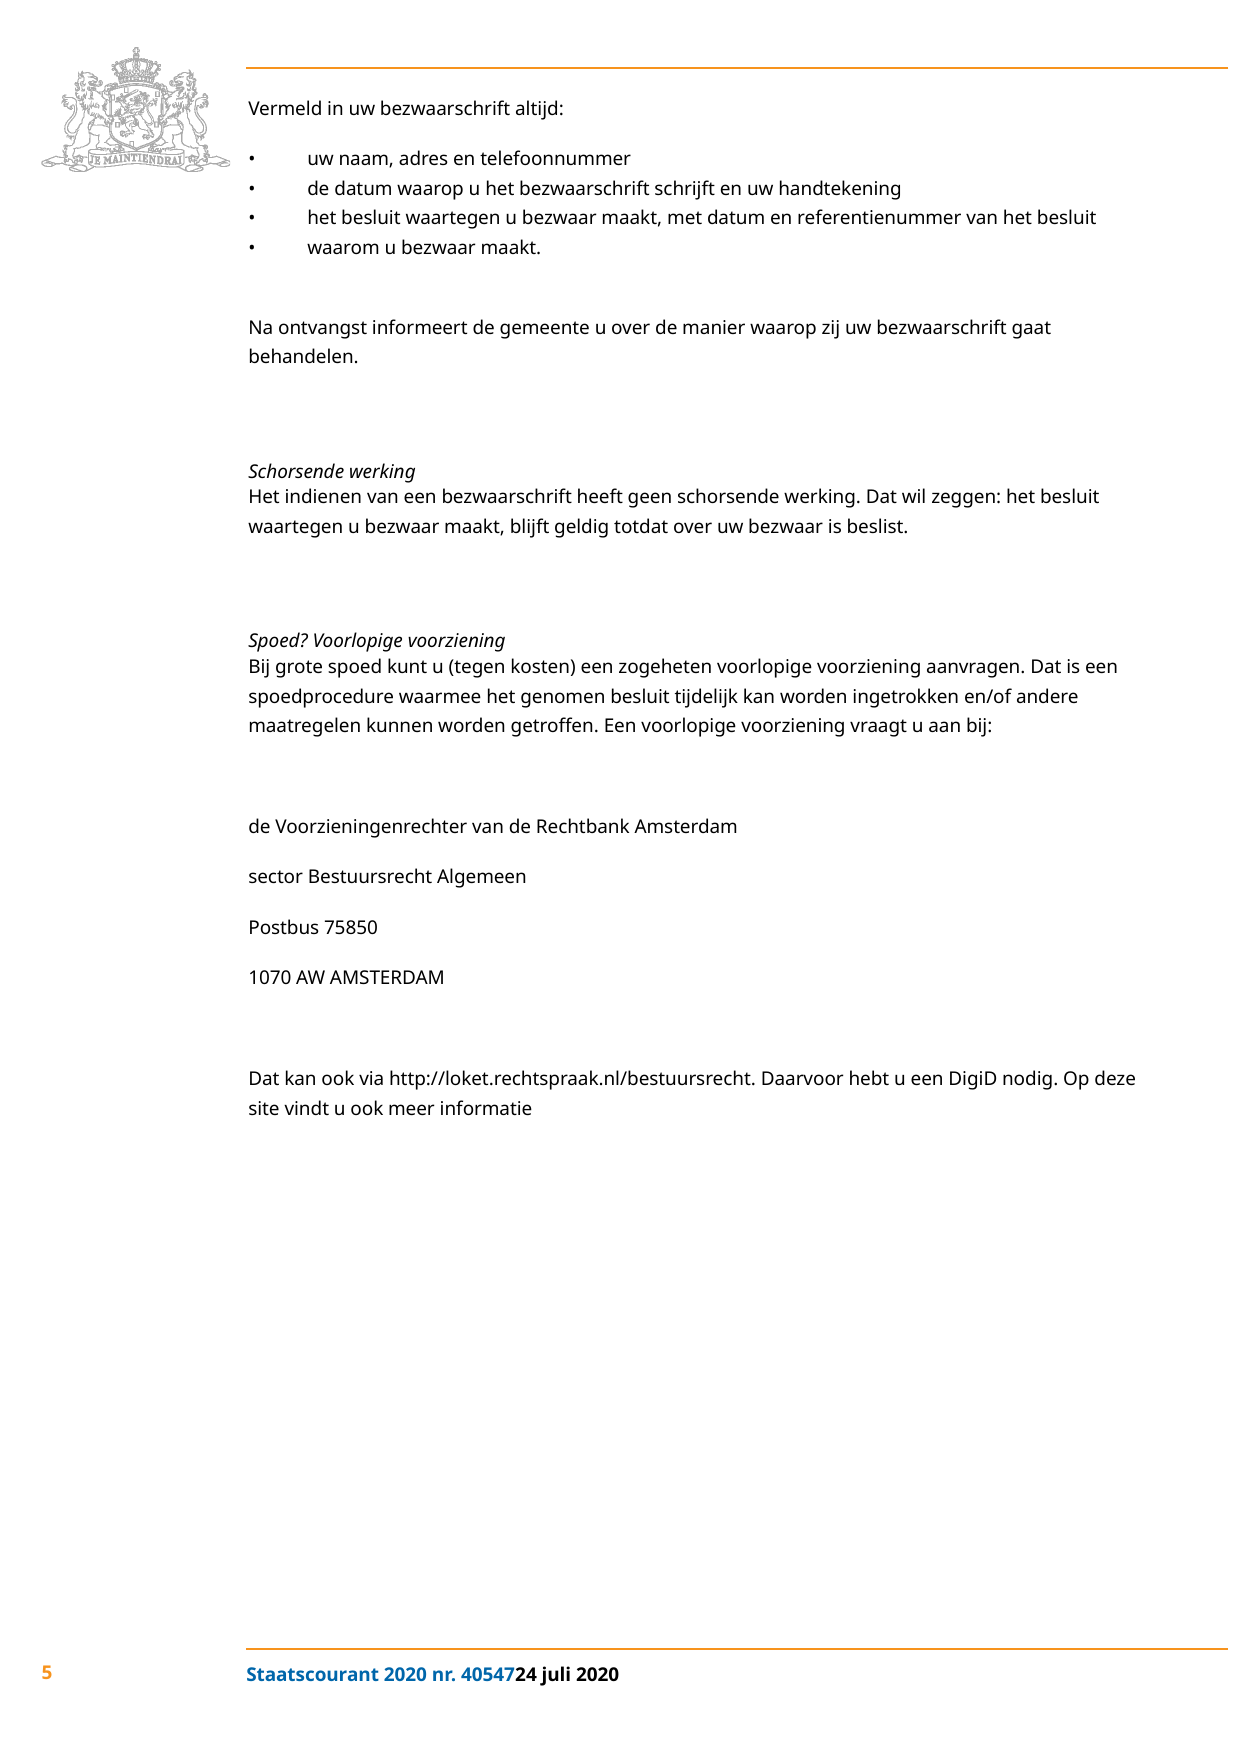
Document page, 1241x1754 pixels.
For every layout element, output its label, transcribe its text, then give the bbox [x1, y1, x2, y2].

text Postbus 75850 [248, 914, 1152, 940]
text sector Bestuursrecht Algemeen [248, 864, 1152, 889]
text Het indienen van een bezwaarschrift heeft geen schorsende werking. Dat wil zeggen: het besluit waartegen u bezwaar maakt, blijft geldig totdat over uw bezwaar is beslist. [248, 484, 1152, 539]
text Vermeld in uw bezwaarschrift altijd: [248, 95, 1152, 121]
text Bij grote spoed kunt u (tegen kosten) een zogeheten voorlopige voorziening aanvragen. Dat is een spoedprocedure waarmee het genomen besluit tijdelijk kan worden ingetrokken en/of andere maatregelen kunnen worden getroffen. Een voorlopige voorziening vraagt u aan bij: [248, 653, 1152, 738]
text de Voorzieningenrechter van de Rechtbank Amsterdam [248, 813, 1152, 839]
list de datum waarop u het bezwaarschrift schrijft en uw handtekening [248, 175, 1152, 201]
text 1070 AW AMSTERDAM [248, 964, 1152, 990]
list het besluit waartegen u bezwaar maakt, met datum en referentienummer van het besluit [248, 204, 1152, 230]
text Dat kan ook via http://loket.rechtspraak.nl/bestuursrecht. Daarvoor hebt u een DigiD nodig. Op deze site vindt u ook meer informatie [248, 1065, 1152, 1121]
text Schorsende werking [248, 458, 1152, 484]
list uw naam, adres en telefoonnummer [248, 145, 1152, 171]
text Na ontvangst informeert de gemeente u over de manier waarop zij uw bezwaarschrift gaat behandelen. [248, 314, 1152, 369]
picture [41, 47, 231, 172]
list waarom u bezwaar maakt. [248, 234, 1152, 260]
text Spoed? Voorlopige voorziening [248, 628, 1152, 653]
